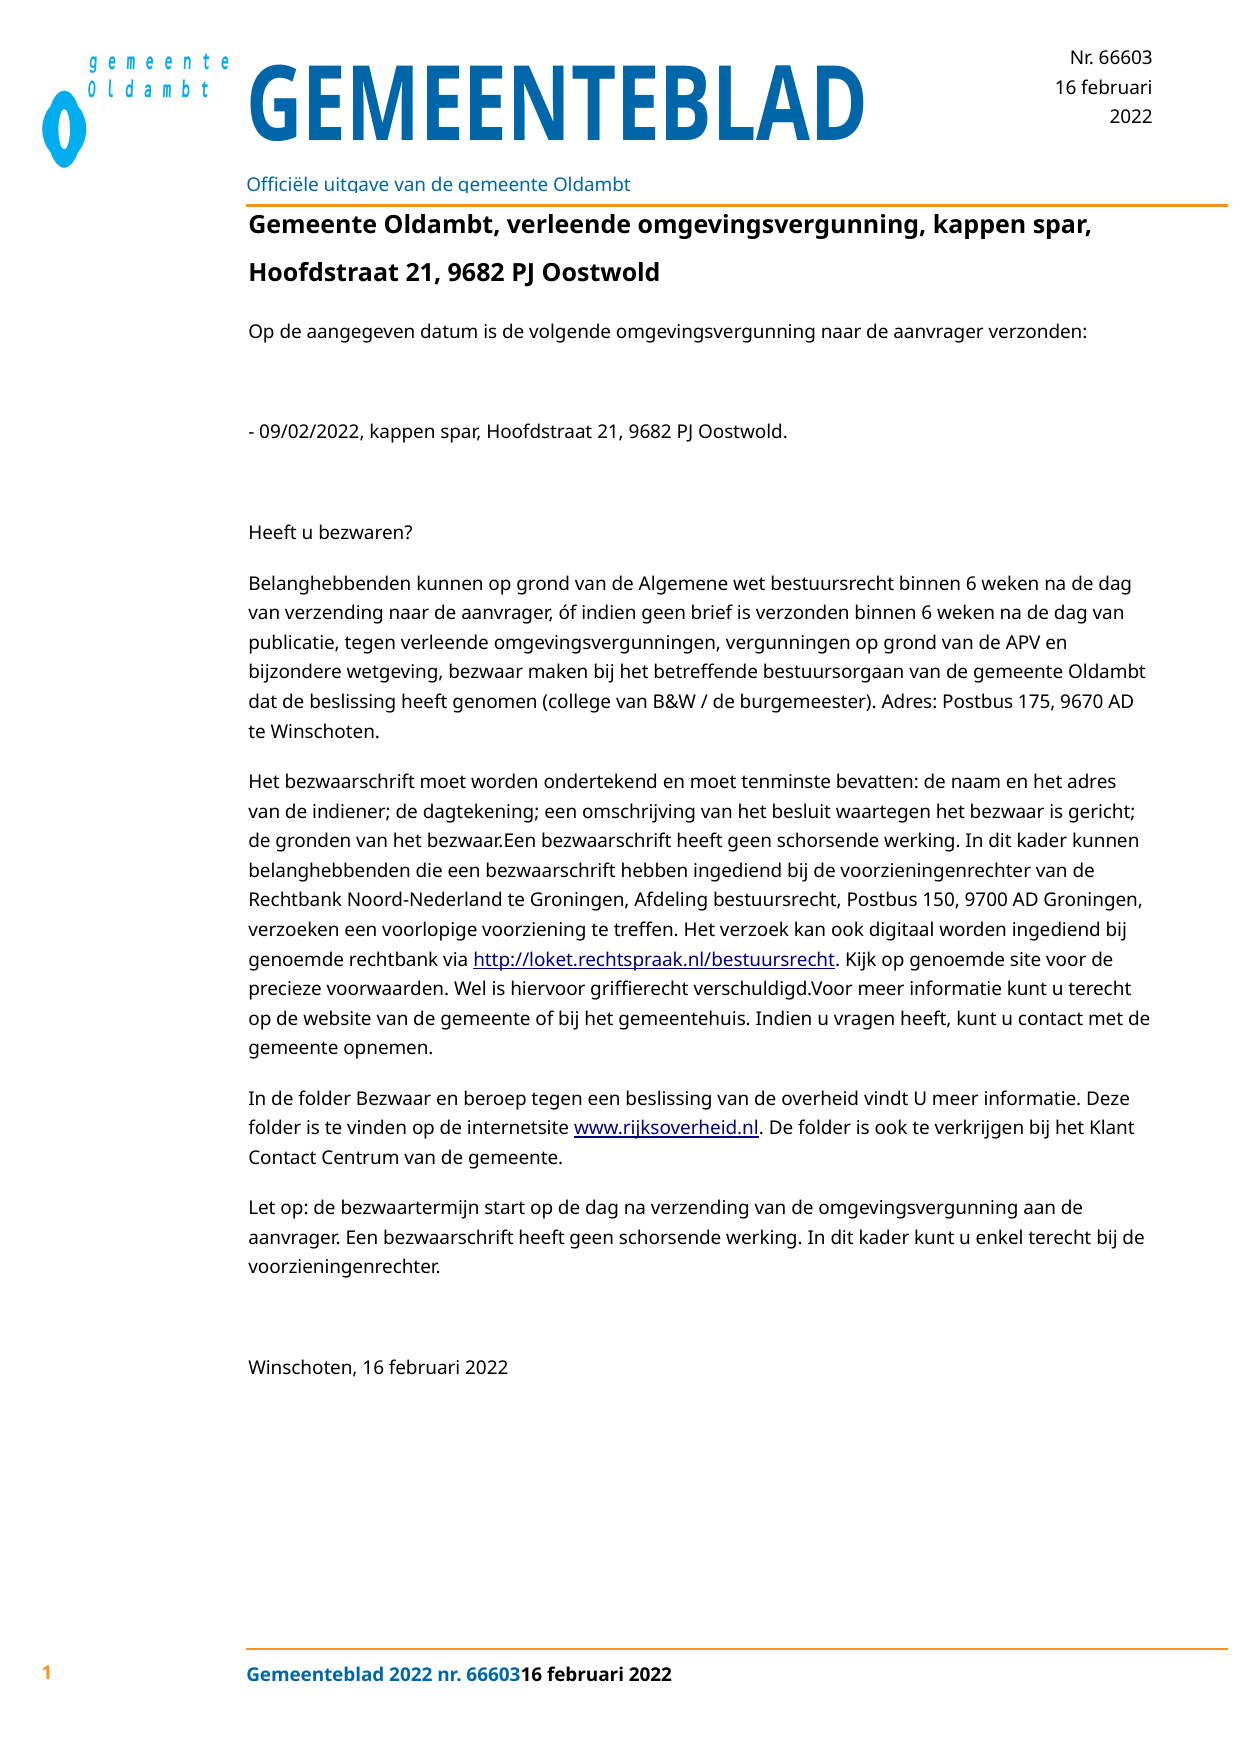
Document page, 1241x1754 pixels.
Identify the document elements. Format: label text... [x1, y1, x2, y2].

text Let op: de bezwaartermijn start op de dag na verzending van de omgevingsvergunning aan de aanvrager. Een bezwaarschrift heeft geen schorsende werking. In dit kader kunt u enkel terecht bij de voorzieningenrechter. [248, 1194, 1152, 1279]
text Belanghebbenden kunnen op grond van de Algemene wet bestuursrecht binnen 6 weken na de dag van verzending naar de aanvrager, óf indien geen brief is verzonden binnen 6 weken na de dag van publicatie, tegen verleende omgevingsvergunningen, vergunningen op grond van de APV en bijzondere wetgeving, bezwaar maken bij het betreffende bestuursorgaan van de gemeente Oldambt dat de beslissing heeft genomen (college van B&W / de burgemeester). Adres: Postbus 175, 9670 AD te Winschoten. [248, 570, 1152, 744]
text Winschoten, 16 februari 2022 [248, 1354, 1152, 1380]
text Op de aangegeven datum is de volgende omgevingsvergunning naar de aanvrager verzonden: [248, 318, 1152, 344]
text Heeft u bezwaren? [248, 519, 1152, 545]
picture [41, 47, 231, 172]
text In de folder Bezwaar en beroep tegen een beslissing van de overheid vindt U meer informatie. Deze folder is te vinden op de internetsite www.rijksoverheid.nl. De folder is ook te verkrijgen bij het Klant Contact Centrum van de gemeente. [248, 1085, 1152, 1170]
text Het bezwaarschrift moet worden ondertekend en moet tenminste bevatten: de naam en het adres van de indiener; de dagtekening; een omschrijving van het besluit waartegen het bezwaar is gericht; de gronden van het bezwaar.Een bezwaarschrift heeft geen schorsende werking. In dit kader kunnen belanghebbenden die een bezwaarschrift hebben ingediend bij de voorzieningenrechter van de Rechtbank Noord-Nederland te Groningen, Afdeling bestuursrecht, Postbus 150, 9700 AD Groningen, verzoeken een voorlopige voorziening te treffen. Het verzoek kan ook digitaal worden ingediend bij genoemde rechtbank via http://loket.rechtspraak.nl/bestuursrecht. Kijk op genoemde site voor de precieze voorwaarden. Wel is hiervoor griffierecht verschuldigd.Voor meer informatie kunt u terecht op de website van de gemeente of bij het gemeentehuis. Indien u vragen heeft, kunt u contact met de gemeente opnemen. [248, 768, 1152, 1060]
text Gemeente Oldambt, verleende omgevingsvergunning, kappen spar, Hoofdstraat 21, 9682 PJ Oostwold [248, 207, 1152, 288]
text - 09/02/2022, kappen spar, Hoofdstraat 21, 9682 PJ Oostwold. [248, 419, 1152, 444]
